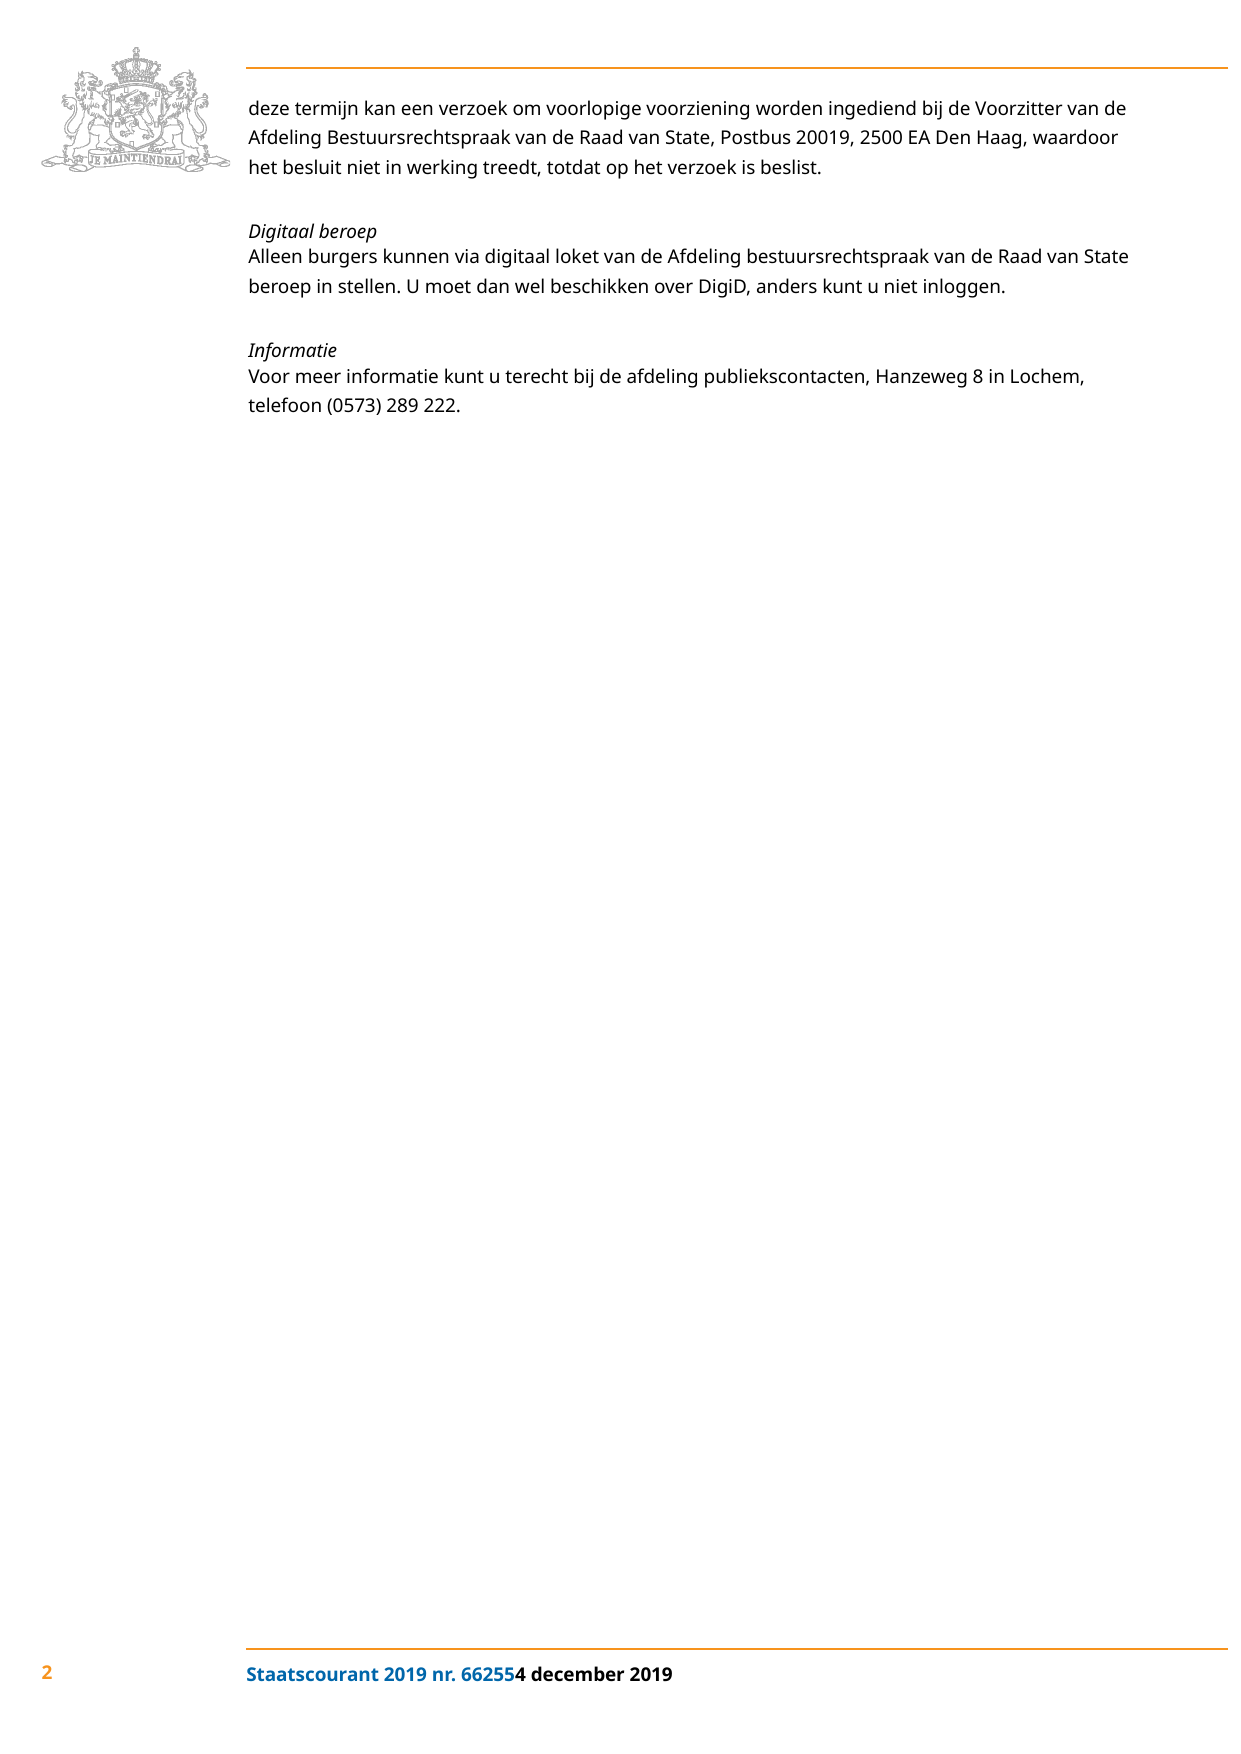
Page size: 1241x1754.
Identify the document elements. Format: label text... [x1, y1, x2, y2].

text deze termijn kan een verzoek om voorlopige voorziening worden ingediend bij de Voorzitter van de Afdeling Bestuursrechtspraak van de Raad van State, Postbus 20019, 2500 EA Den Haag, waardoor het besluit niet in werking treedt, totdat op het verzoek is beslist. [248, 95, 1152, 180]
text Voor meer informatie kunt u terecht bij de afdeling publiekscontacten, Hanzeweg 8 in Lochem, telefoon (0573) 289 222. [248, 363, 1152, 418]
text Informatie [248, 337, 1152, 363]
text Alleen burgers kunnen via digitaal loket van de Afdeling bestuursrechtspraak van de Raad van State beroep in stellen. U moet dan wel beschikken over DigiD, anders kunt u niet inloggen. [248, 244, 1152, 299]
text Digitaal beroep [248, 218, 1152, 244]
picture [41, 47, 231, 172]
